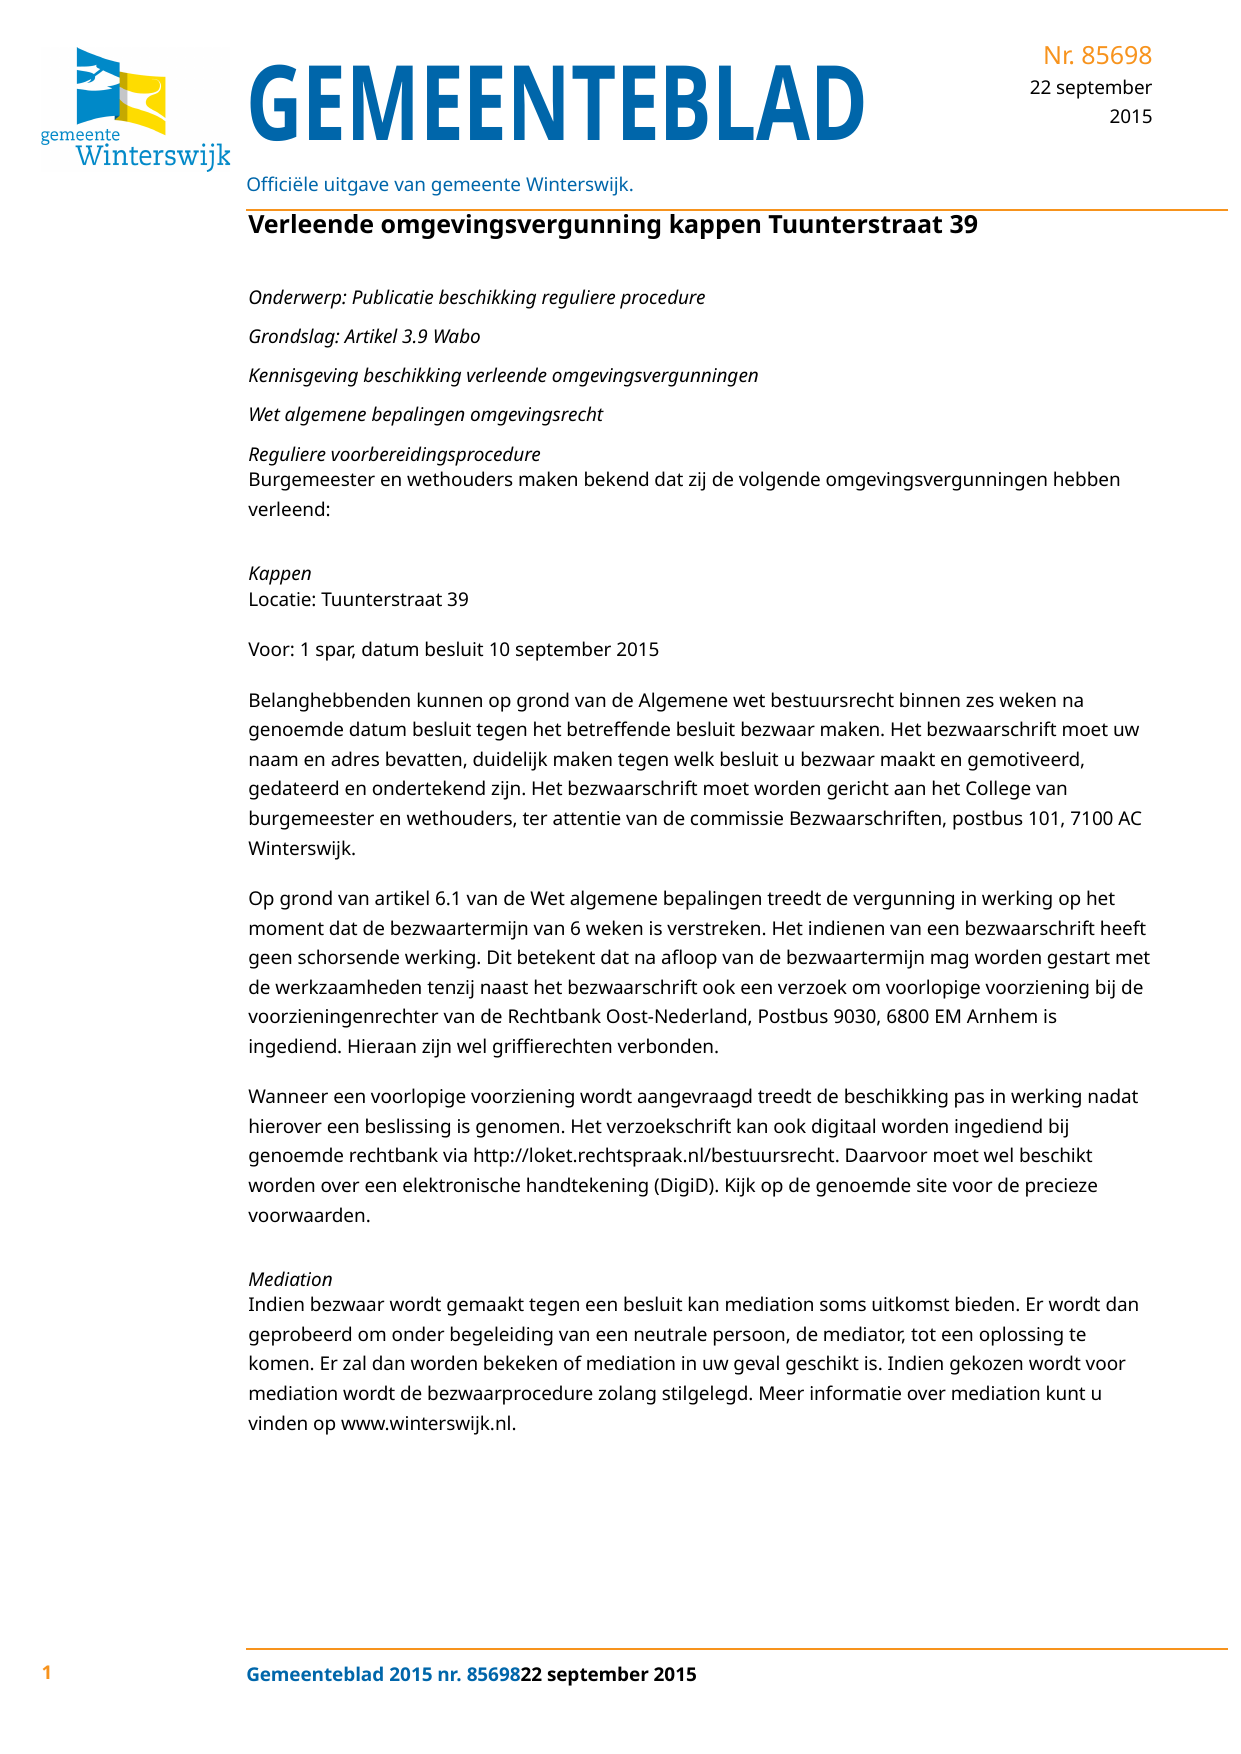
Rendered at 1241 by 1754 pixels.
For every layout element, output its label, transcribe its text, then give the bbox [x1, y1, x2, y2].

picture [41, 47, 231, 172]
text Kennisgeving beschikking verleende omgevingsvergunningen [248, 362, 1152, 388]
text Onderwerp: Publicatie beschikking reguliere procedure [248, 284, 1152, 309]
text Locatie: Tuunterstraat 39 [248, 586, 1152, 612]
text Verleende omgevingsvergunning kappen Tuunterstraat 39 [248, 211, 1152, 241]
text Op grond van artikel 6.1 van de Wet algemene bepalingen treedt de vergunning in werking op het moment dat de bezwaartermijn van 6 weken is verstreken. Het indienen van een bezwaarschrift heeft geen schorsende werking. Dit betekent dat na afloop van de bezwaartermijn mag worden gestart met de werkzaamheden tenzij naast het bezwaarschrift ook een verzoek om voorlopige voorziening bij de voorzieningenrechter van de Rechtbank Oost-Nederland, Postbus 9030, 6800 EM Arnhem is ingediend. Hieraan zijn wel griffierechten verbonden. [248, 885, 1152, 1059]
text Wet algemene bepalingen omgevingsrecht [248, 402, 1152, 427]
text Grondslag: Artikel 3.9 Wabo [248, 323, 1152, 349]
picture [225, 153, 231, 162]
text Mediation [248, 1266, 1152, 1291]
text Voor: 1 spar, datum besluit 10 september 2015 [248, 636, 1152, 662]
text Wanneer een voorlopige voorziening wordt aangevraagd treedt de beschikking pas in werking nadat hierover een beslissing is genomen. Het verzoekschrift kan ook digitaal worden ingediend bij genoemde rechtbank via http://loket.rechtspraak.nl/bestuursrecht. Daarvoor moet wel beschikt worden over een elektronische handtekening (DigiD). Kijk op de genoemde site voor de precieze voorwaarden. [248, 1083, 1152, 1227]
text Burgemeester en wethouders maken bekend dat zij de volgende omgevingsvergunningen hebben verleend: [248, 467, 1152, 522]
text Belanghebbenden kunnen op grond van de Algemene wet bestuursrecht binnen zes weken na genoemde datum besluit tegen het betreffende besluit bezwaar maken. Het bezwaarschrift moet uw naam en adres bevatten, duidelijk maken tegen welk besluit u bezwaar maakt en gemotiveerd, gedateerd en ondertekend zijn. Het bezwaarschrift moet worden gericht aan het College van burgemeester en wethouders, ter attentie van de commissie Bezwaarschriften, postbus 101, 7100 AC Winterswijk. [248, 687, 1152, 860]
text Indien bezwaar wordt gemaakt tegen een besluit kan mediation soms uitkomst bieden. Er wordt dan geprobeerd om onder begeleiding van een neutrale persoon, de mediator, tot een oplossing te komen. Er zal dan worden bekeken of mediation in uw geval geschikt is. Indien gekozen wordt voor mediation wordt de bezwaarprocedure zolang stilgelegd. Meer informatie over mediation kunt u vinden op www.winterswijk.nl. [248, 1291, 1152, 1436]
text Reguliere voorbereidingsprocedure [248, 441, 1152, 467]
text Kappen [248, 560, 1152, 586]
